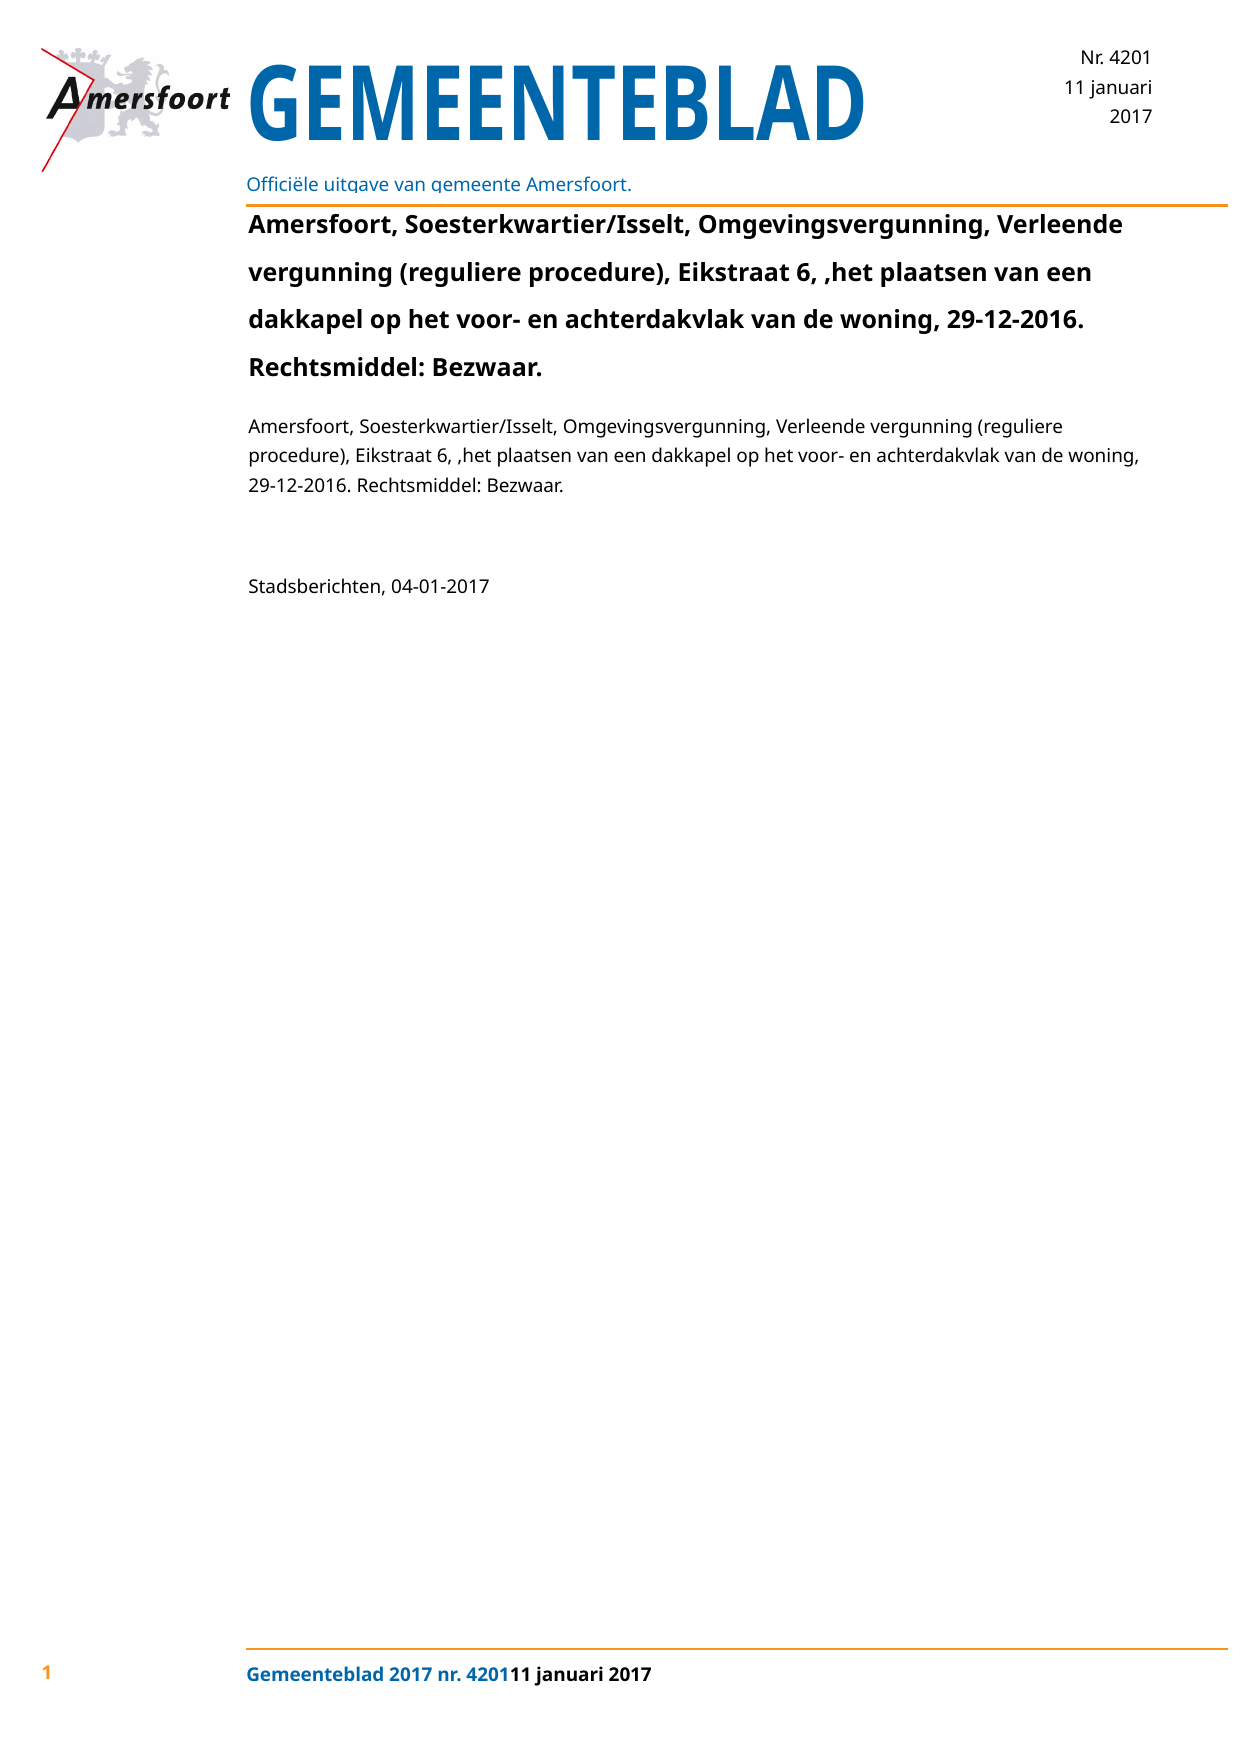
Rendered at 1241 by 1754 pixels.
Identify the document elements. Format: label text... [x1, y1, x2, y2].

text Amersfoort, Soesterkwartier/Isselt, Omgevingsvergunning, Verleende vergunning (reguliere procedure), Eikstraat 6, ,het plaatsen van een dakkapel op het voor- en achterdakvlak van de woning, 29-12-2016. Rechtsmiddel: Bezwaar. [248, 207, 1152, 384]
text Amersfoort, Soesterkwartier/Isselt, Omgevingsvergunning, Verleende vergunning (reguliere procedure), Eikstraat 6, ,het plaatsen van een dakkapel op het voor- en achterdakvlak van de woning, 29-12-2016. Rechtsmiddel: Bezwaar. [248, 413, 1152, 498]
text Stadsberichten, 04-01-2017 [248, 573, 1152, 599]
picture [41, 47, 231, 172]
